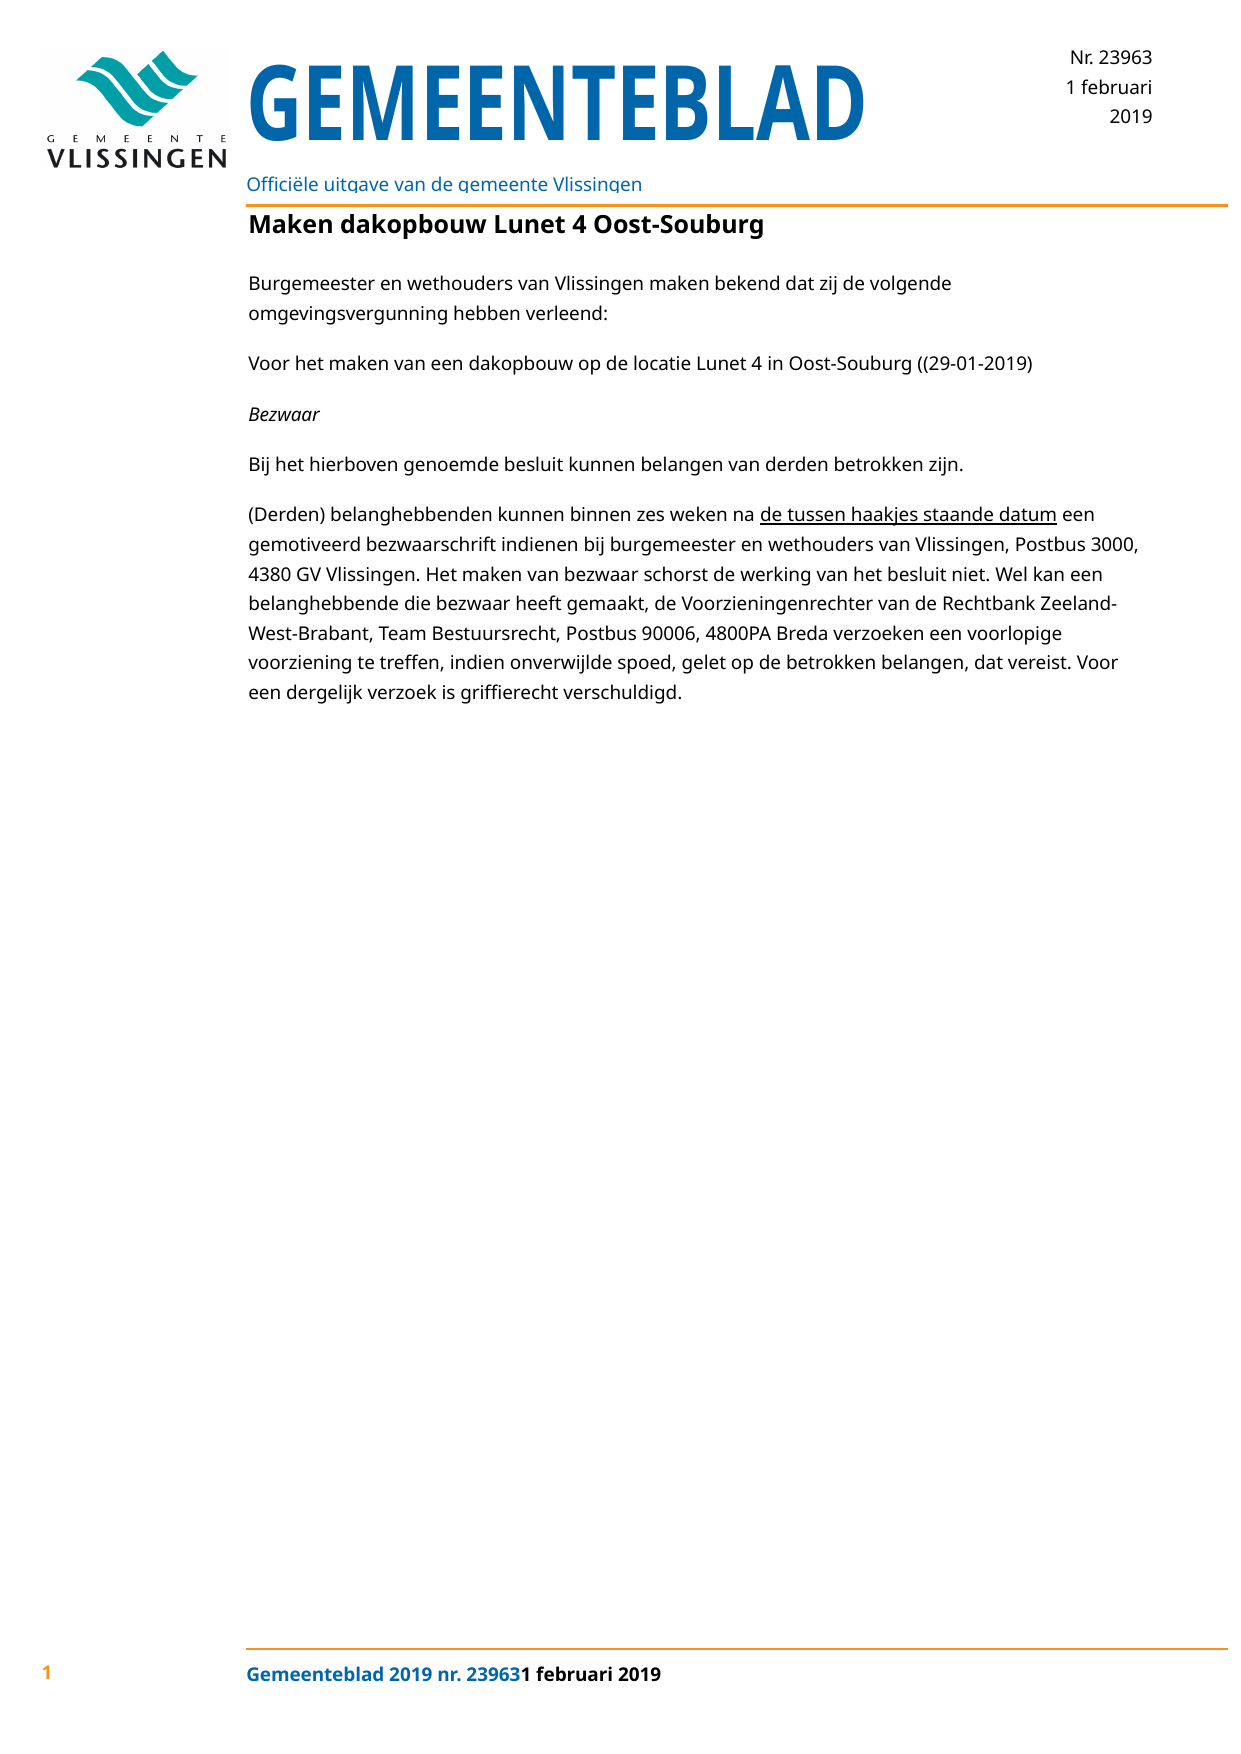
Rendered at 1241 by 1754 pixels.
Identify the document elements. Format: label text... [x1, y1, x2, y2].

text Bezwaar [248, 401, 1152, 426]
text Maken dakopbouw Lunet 4 Oost-Souburg [248, 207, 1152, 241]
text Voor het maken van een dakopbouw op de locatie Lunet 4 in Oost-Souburg ((29-01-2019) [248, 350, 1152, 376]
picture [41, 47, 231, 172]
text Bij het hierboven genoemde besluit kunnen belangen van derden betrokken zijn. [248, 451, 1152, 477]
text (Derden) belanghebbenden kunnen binnen zes weken na de tussen haakjes staande datum een gemotiveerd bezwaarschrift indienen bij burgemeester en wethouders van Vlissingen, Postbus 3000, 4380 GV Vlissingen. Het maken van bezwaar schorst de werking van het besluit niet. Wel kan een belanghebbende die bezwaar heeft gemaakt, de Voorzieningenrechter van de Rechtbank Zeeland-West-Brabant, Team Bestuursrecht, Postbus 90006, 4800PA Breda verzoeken een voorlopige voorziening te treffen, indien onverwijlde spoed, gelet op de betrokken belangen, dat vereist. Voor een dergelijk verzoek is griffierecht verschuldigd. [248, 502, 1152, 705]
text Burgemeester en wethouders van Vlissingen maken bekend dat zij de volgende omgevingsvergunning hebben verleend: [248, 270, 1152, 326]
